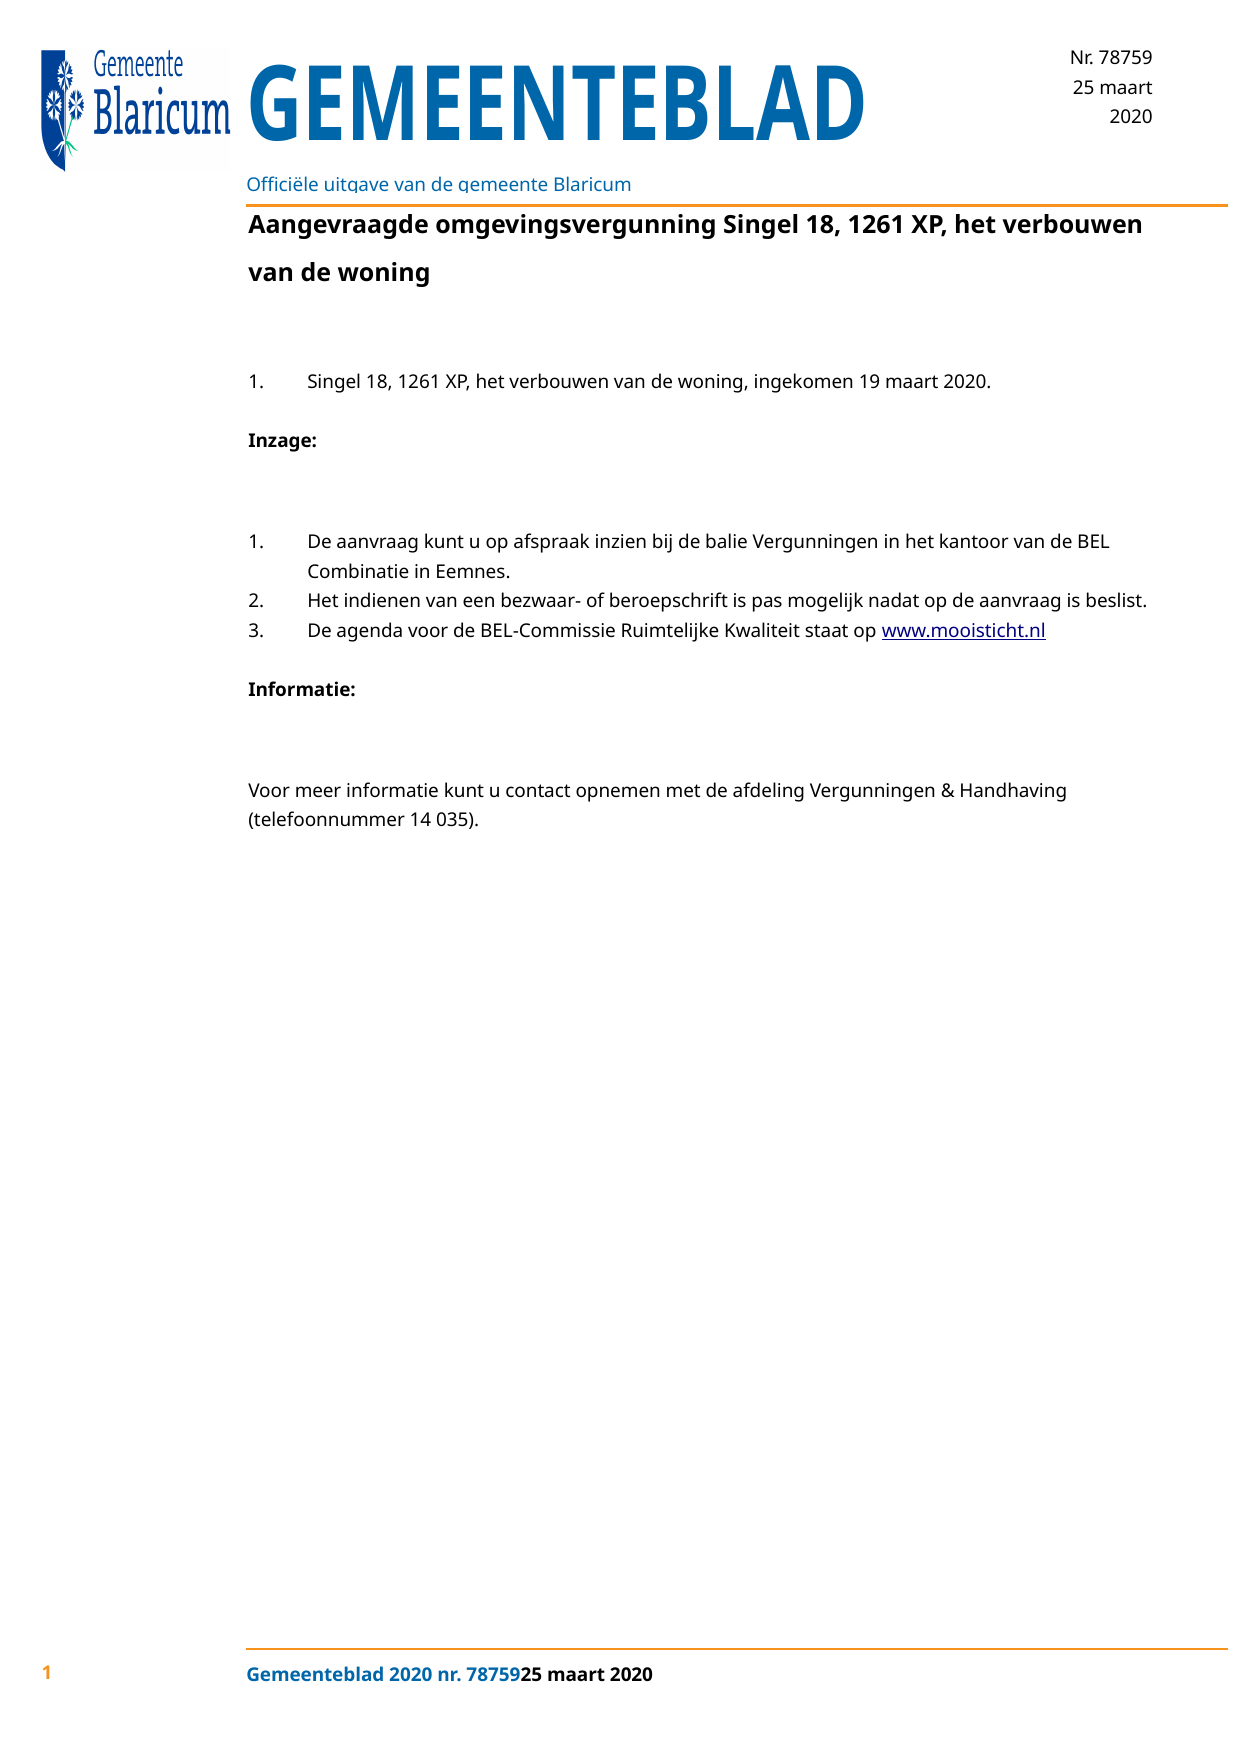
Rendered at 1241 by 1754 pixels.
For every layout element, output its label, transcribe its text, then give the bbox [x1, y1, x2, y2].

text Voor meer informatie kunt u contact opnemen met de afdeling Vergunningen & Handhaving (telefoonnummer 14 035). [248, 777, 1152, 832]
list Singel 18, 1261 XP, het verbouwen van de woning, ingekomen 19 maart 2020. [248, 368, 1152, 394]
list De agenda voor de BEL-Commissie Ruimtelijke Kwaliteit staat op www.mooisticht.nl [248, 617, 1152, 643]
text Inzage: [248, 427, 1152, 453]
text Aangevraagde omgevingsvergunning Singel 18, 1261 XP, het verbouwen van de woning [248, 207, 1152, 288]
list De aanvraag kunt u op afspraak inzien bij de balie Vergunningen in het kantoor van de BEL Combinatie in Eemnes. [248, 528, 1152, 584]
picture [41, 47, 231, 172]
text Informatie: [248, 676, 1152, 702]
list Het indienen van een bezwaar- of beroepschrift is pas mogelijk nadat op de aanvraag is beslist. [248, 587, 1152, 613]
